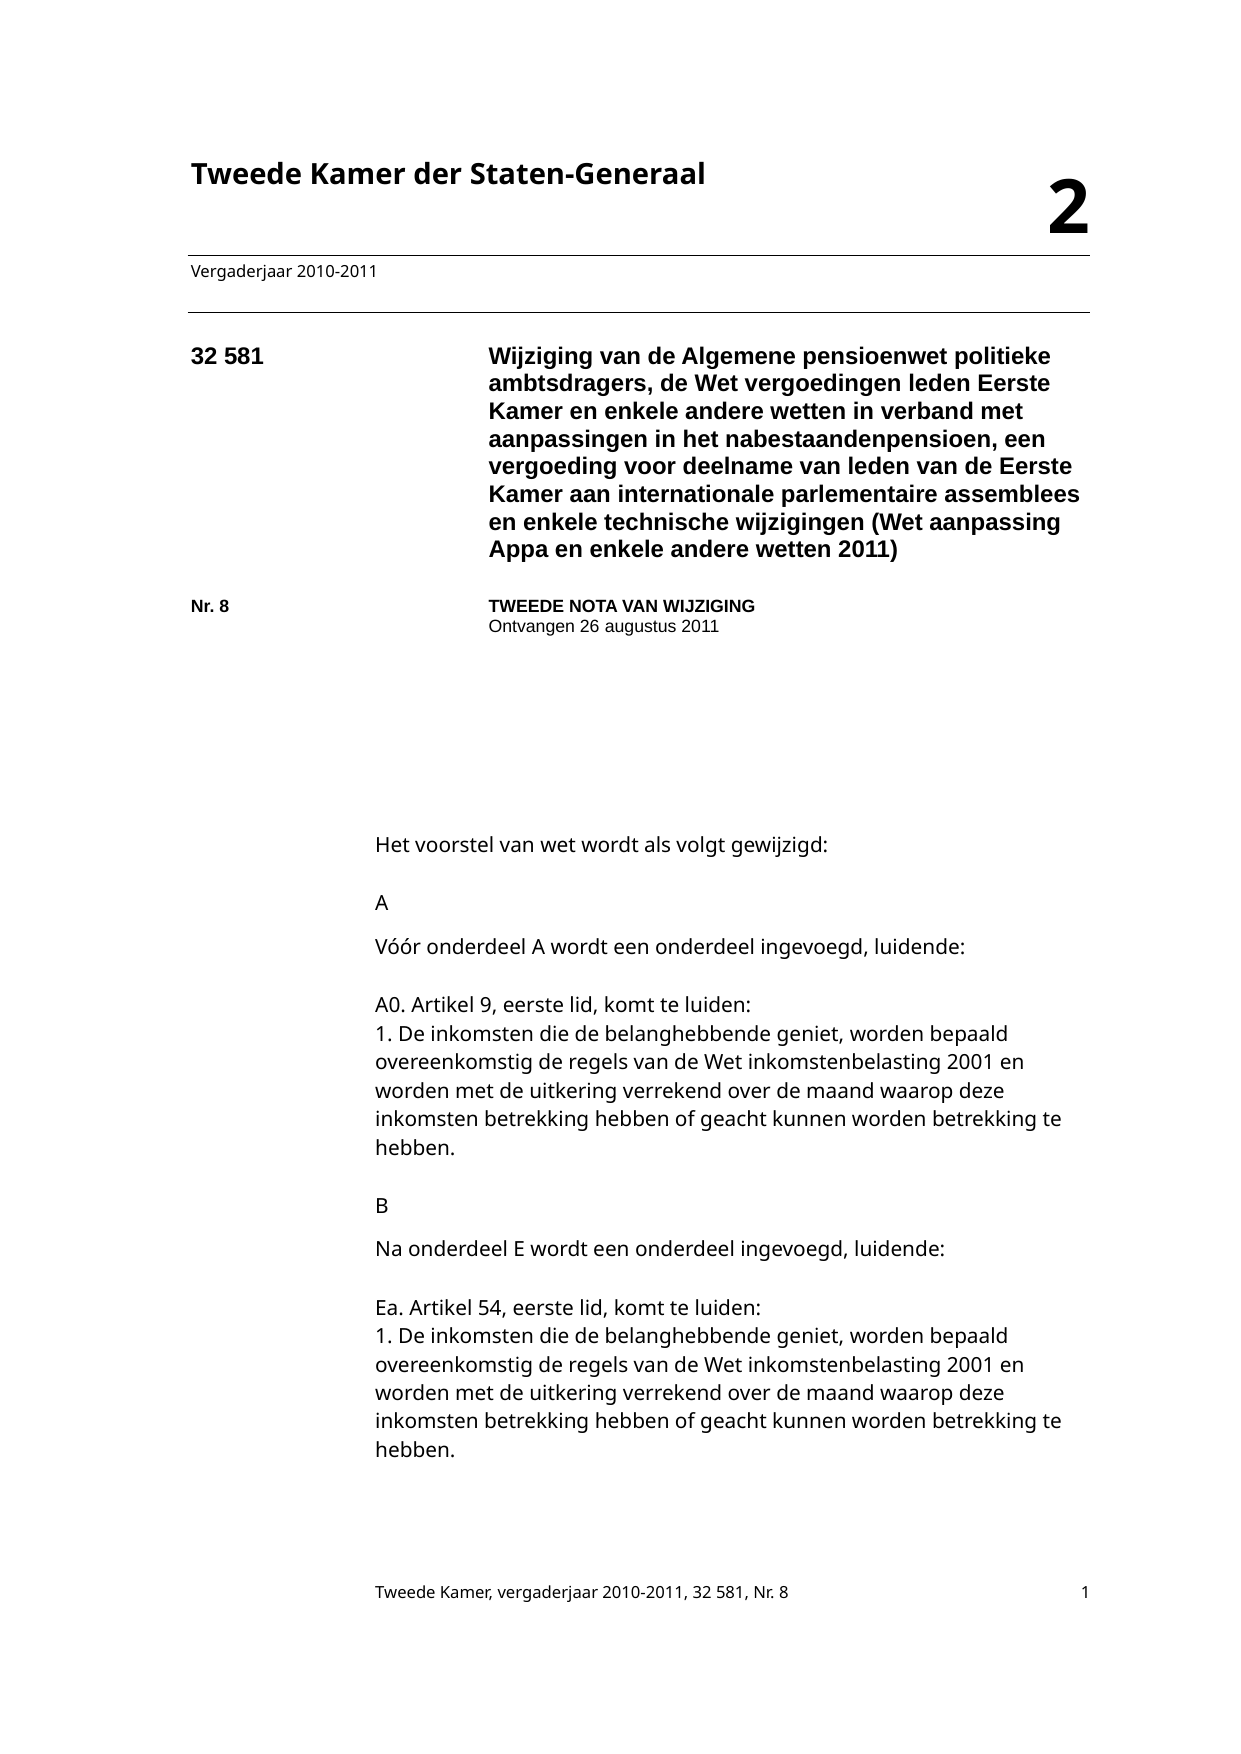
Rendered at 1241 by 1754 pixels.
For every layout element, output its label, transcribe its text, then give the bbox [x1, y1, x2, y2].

table_header Tweede Kamer der Staten-Generaal [188, 150, 909, 255]
table_cell Nr. 8 [188, 593, 485, 712]
table_cell [485, 313, 1090, 339]
table_cell TWEEDE NOTA VAN WIJZIGING Ontvangen 26 augustus 2011 [485, 593, 1090, 712]
table_cell 32 581 [188, 339, 485, 593]
table_header 2 [910, 150, 1090, 255]
text B [375, 1191, 1090, 1219]
text 1. De inkomsten die de belanghebbende geniet, worden bepaald overeenkomstig de regels van de Wet inkomstenbelasting 2001 en worden met de uitkering verrekend over de maand waarop deze inkomsten betrekking hebben of geacht kunnen worden betrekking te hebben. [375, 1321, 1090, 1463]
text A [375, 888, 1090, 917]
table_cell [485, 256, 1090, 312]
text Vóór onderdeel A wordt een onderdeel ingevoegd, luidende: [375, 932, 1090, 960]
text Het voorstel van wet wordt als volgt gewijzigd: [375, 830, 1090, 858]
table_cell [188, 313, 485, 339]
table_cell Vergaderjaar 2010-2011 [188, 256, 485, 312]
text Ea. Artikel 54, eerste lid, komt te luiden: [375, 1293, 1090, 1321]
table_cell Wijziging van de Algemene pensioenwet politieke ambtsdragers, de Wet vergoedingen leden Eerste Kamer en enkele andere wetten in verband met aanpassingen in het nabestaandenpensioen, een vergoeding voor deelname van leden van de Eerste Kamer aan internationale parlementaire assemblees en enkele technische wijzigingen (Wet aanpassing Appa en enkele andere wetten 2011) [485, 339, 1090, 593]
text Na onderdeel E wordt een onderdeel ingevoegd, luidende: [375, 1234, 1090, 1263]
text A0. Artikel 9, eerste lid, komt te luiden: [375, 990, 1090, 1019]
text 1. De inkomsten die de belanghebbende geniet, worden bepaald overeenkomstig de regels van de Wet inkomstenbelasting 2001 en worden met de uitkering verrekend over de maand waarop deze inkomsten betrekking hebben of geacht kunnen worden betrekking te hebben. [375, 1019, 1090, 1161]
